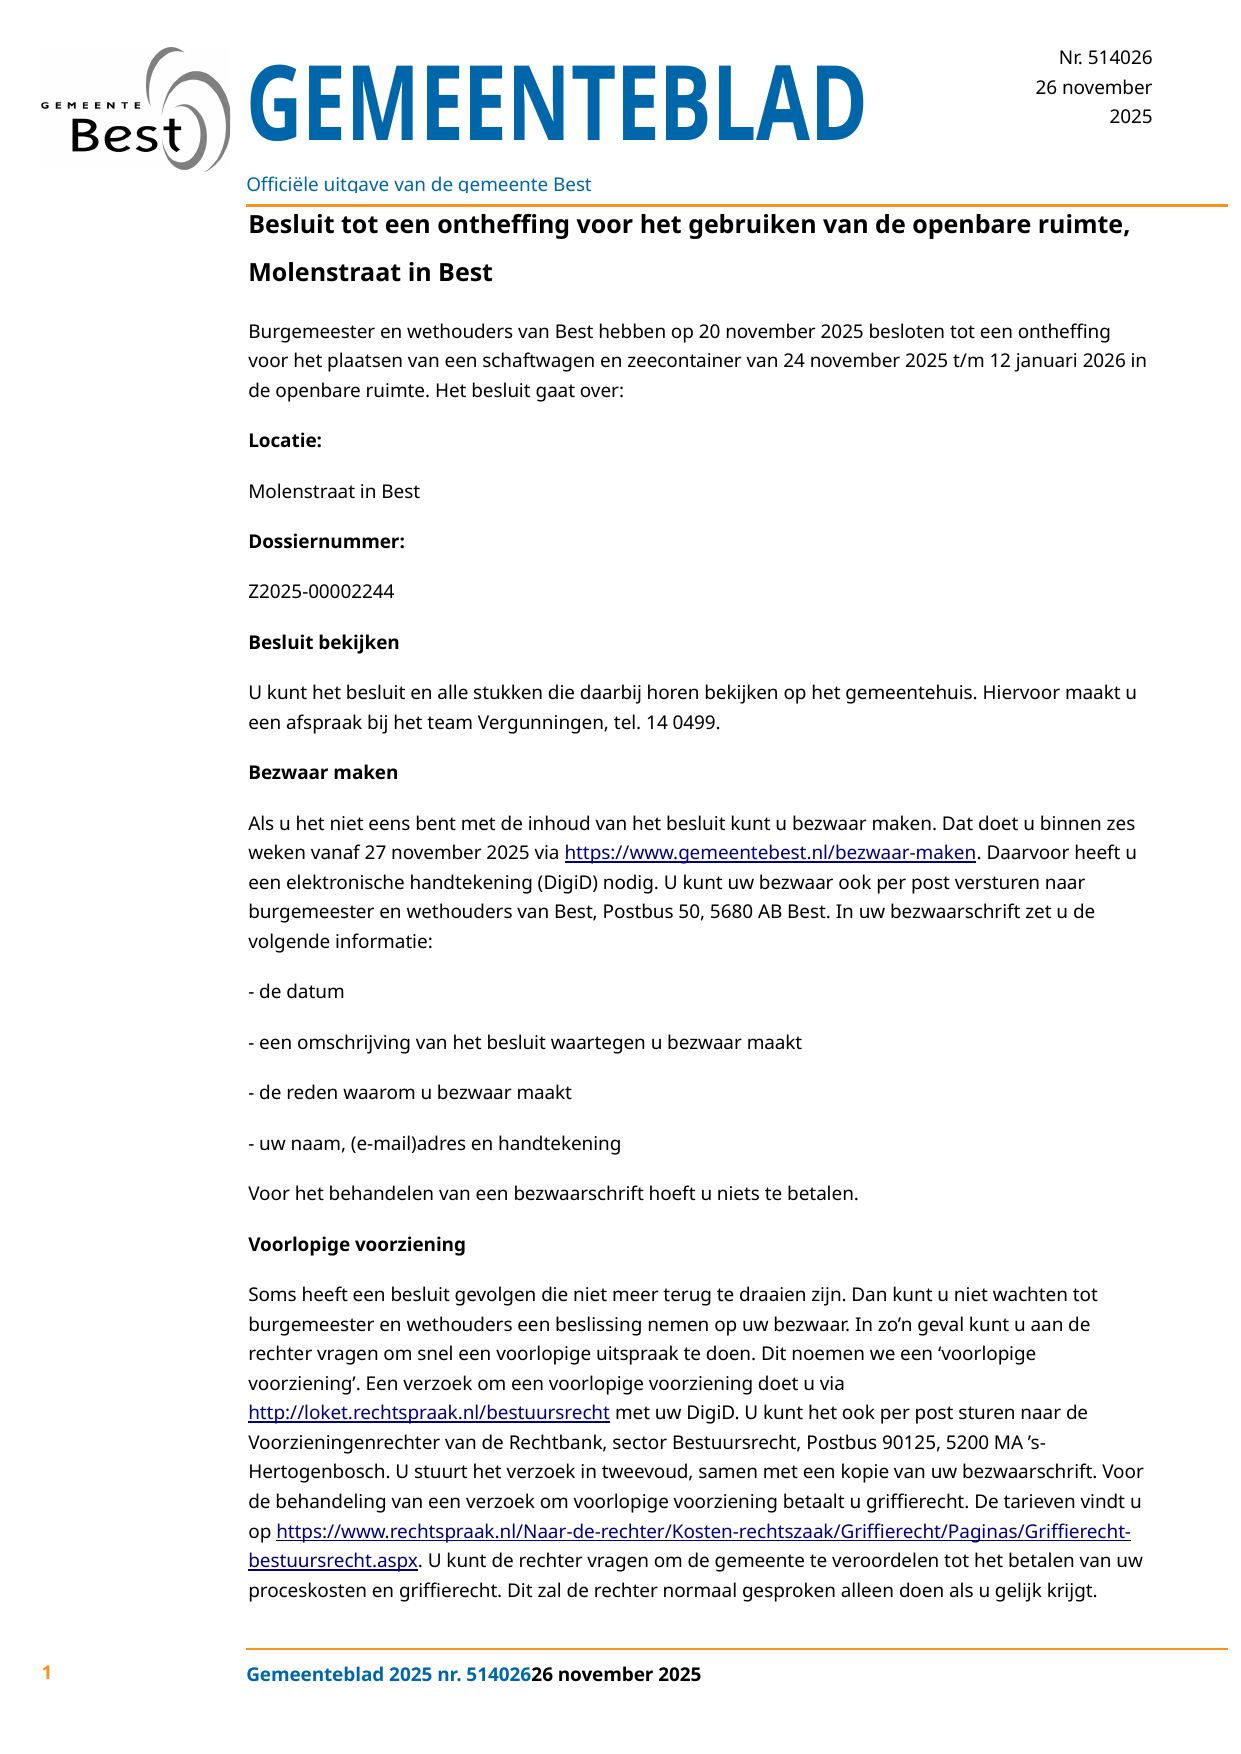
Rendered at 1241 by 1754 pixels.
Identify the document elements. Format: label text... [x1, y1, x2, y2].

text Voor het behandelen van een bezwaarschrift hoeft u niets te betalen. [248, 1180, 1152, 1206]
text Dossiernummer: [248, 528, 1152, 554]
text - de datum [248, 979, 1152, 1004]
text - de reden waarom u bezwaar maakt [248, 1079, 1152, 1105]
text - een omschrijving van het besluit waartegen u bezwaar maakt [248, 1029, 1152, 1055]
text Soms heeft een besluit gevolgen die niet meer terug te draaien zijn. Dan kunt u niet wachten tot burgemeester en wethouders een beslissing nemen op uw bezwaar. In zo’n geval kunt u aan de rechter vragen om snel een voorlopige uitspraak te doen. Dit noemen we een ‘voorlopige voorziening’. Een verzoek om een voorlopige voorziening doet u via http://loket.rechtspraak.nl/bestuursrecht met uw DigiD. U kunt het ook per post sturen naar de Voorzieningenrechter van de Rechtbank, sector Bestuursrecht, Postbus 90125, 5200 MA ’s-Hertogenbosch. U stuurt het verzoek in tweevoud, samen met een kopie van uw bezwaarschrift. Voor de behandeling van een verzoek om voorlopige voorziening betaalt u griffierecht. De tarieven vindt u op https://www.rechtspraak.nl/Naar-de-rechter/Kosten-rechtszaak/Griffierecht/Paginas/Griffierecht-bestuursrecht.aspx. U kunt de rechter vragen om de gemeente te veroordelen tot het betalen van uw proceskosten en griffierecht. Dit zal de rechter normaal gesproken alleen doen als u gelijk krijgt. [248, 1281, 1152, 1603]
text Voorlopige voorziening [248, 1231, 1152, 1257]
text Besluit bekijken [248, 629, 1152, 655]
text Locatie: [248, 427, 1152, 453]
text Z2025-00002244 [248, 579, 1152, 604]
text Bezwaar maken [248, 759, 1152, 785]
picture [41, 47, 231, 172]
text - uw naam, (e-mail)adres en handtekening [248, 1130, 1152, 1156]
text Als u het niet eens bent met de inhoud van het besluit kunt u bezwaar maken. Dat doet u binnen zes weken vanaf 27 november 2025 via https://www.gemeentebest.nl/bezwaar-maken. Daarvoor heeft u een elektronische handtekening (DigiD) nodig. U kunt uw bezwaar ook per post versturen naar burgemeester en wethouders van Best, Postbus 50, 5680 AB Best. In uw bezwaarschrift zet u de volgende informatie: [248, 810, 1152, 954]
text Molenstraat in Best [248, 478, 1152, 504]
text Besluit tot een ontheffing voor het gebruiken van de openbare ruimte, Molenstraat in Best [248, 207, 1152, 288]
text U kunt het besluit en alle stukken die daarbij horen bekijken op het gemeentehuis. Hiervoor maakt u een afspraak bij het team Vergunningen, tel. 14 0499. [248, 679, 1152, 735]
text Burgemeester en wethouders van Best hebben op 20 november 2025 besloten tot een ontheffing voor het plaatsen van een schaftwagen en zeecontainer van 24 november 2025 t/m 12 januari 2026 in de openbare ruimte. Het besluit gaat over: [248, 318, 1152, 403]
